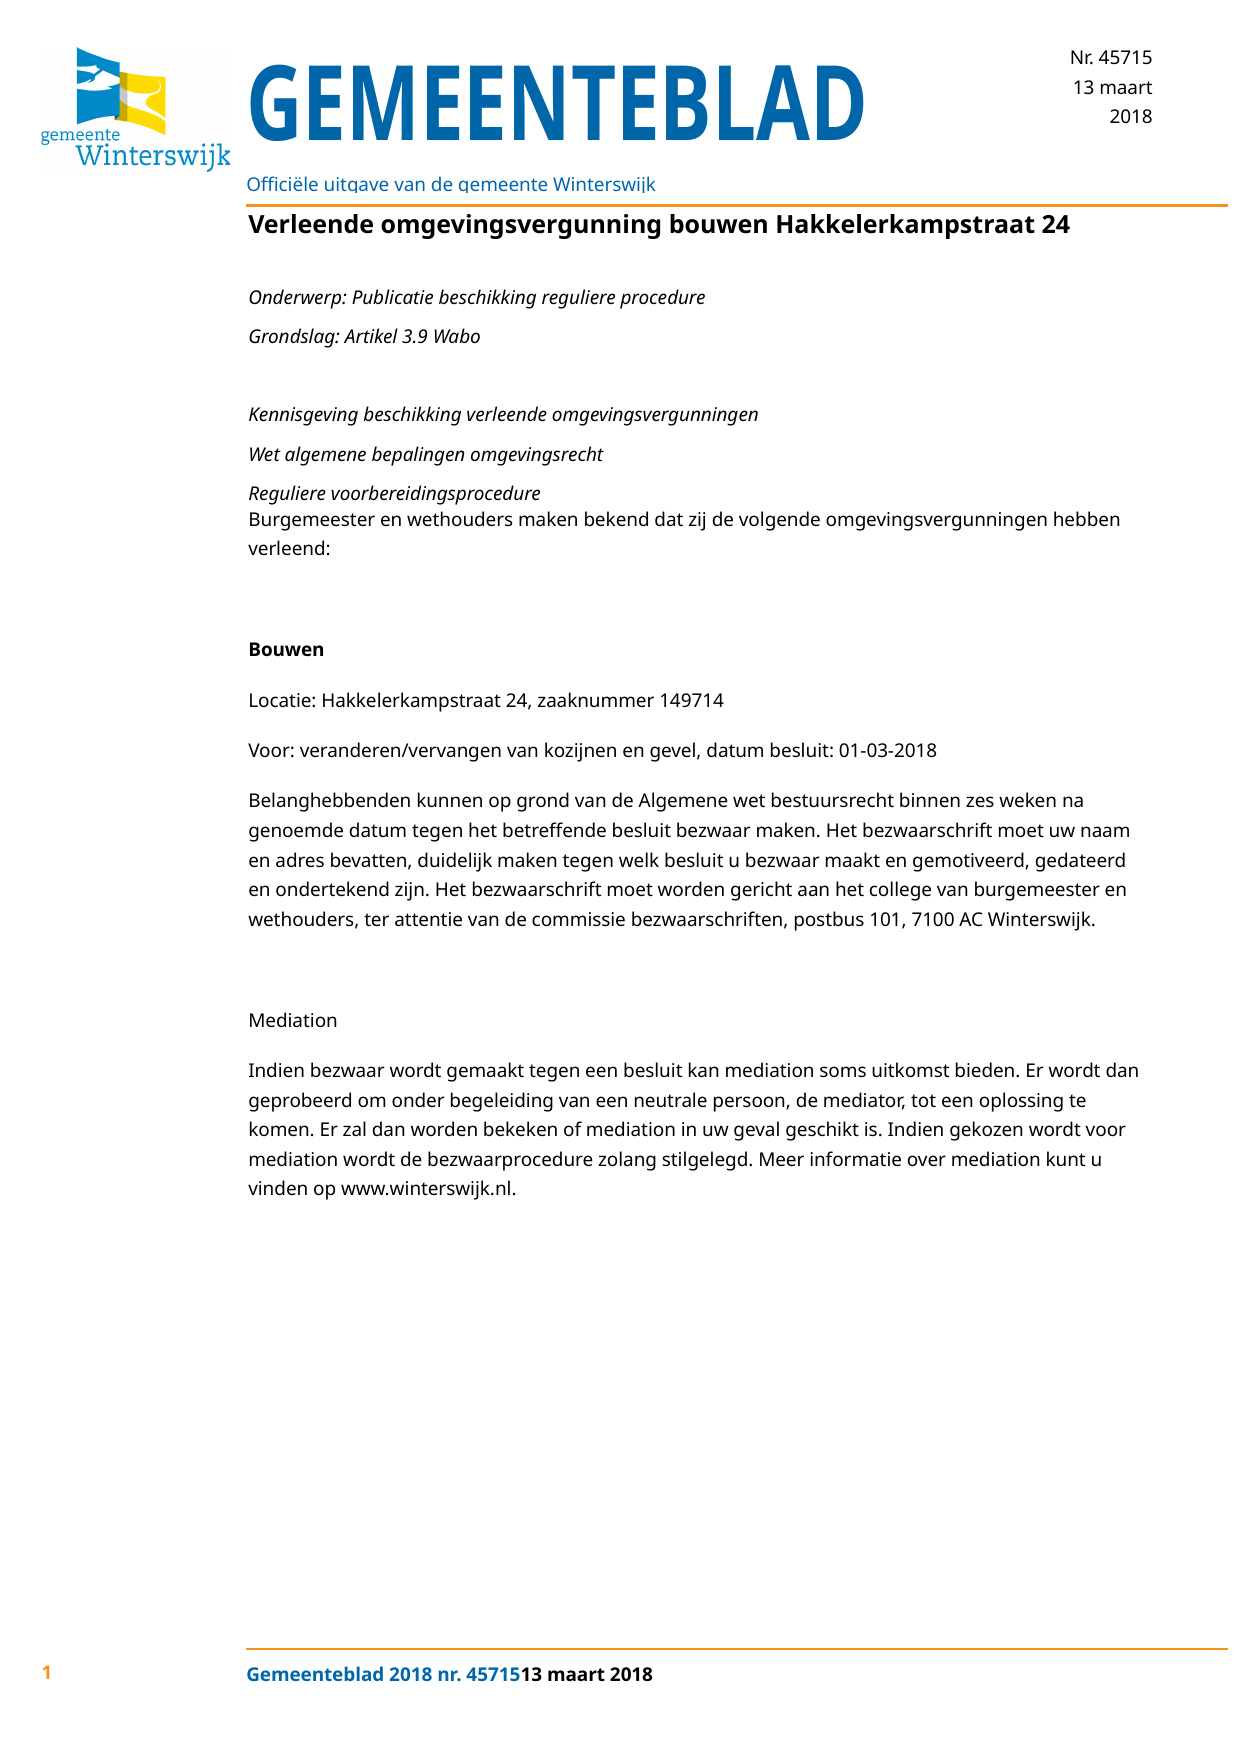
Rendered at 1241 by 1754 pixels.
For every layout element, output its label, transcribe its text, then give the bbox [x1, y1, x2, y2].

text Reguliere voorbereidingsprocedure [248, 480, 1152, 506]
picture [41, 47, 231, 172]
text Locatie: Hakkelerkampstraat 24, zaaknummer 149714 [248, 687, 1152, 712]
text Kennisgeving beschikking verleende omgevingsvergunningen [248, 402, 1152, 427]
text Indien bezwaar wordt gemaakt tegen een besluit kan mediation soms uitkomst bieden. Er wordt dan geprobeerd om onder begeleiding van een neutrale persoon, de mediator, tot een oplossing te komen. Er zal dan worden bekeken of mediation in uw geval geschikt is. Indien gekozen wordt voor mediation wordt de bezwaarprocedure zolang stilgelegd. Meer informatie over mediation kunt u vinden op www.winterswijk.nl. [248, 1057, 1152, 1201]
text Burgemeester en wethouders maken bekend dat zij de volgende omgevingsvergunningen hebben verleend: [248, 506, 1152, 561]
text Verleende omgevingsvergunning bouwen Hakkelerkampstraat 24 [248, 207, 1152, 241]
text Mediation [248, 1007, 1152, 1032]
text Wet algemene bepalingen omgevingsrecht [248, 441, 1152, 467]
text Belanghebbenden kunnen op grond van de Algemene wet bestuursrecht binnen zes weken na genoemde datum tegen het betreffende besluit bezwaar maken. Het bezwaarschrift moet uw naam en adres bevatten, duidelijk maken tegen welk besluit u bezwaar maakt en gemotiveerd, gedateerd en ondertekend zijn. Het bezwaarschrift moet worden gericht aan het college van burgemeester en wethouders, ter attentie van de commissie bezwaarschriften, postbus 101, 7100 AC Winterswijk. [248, 788, 1152, 932]
text Bouwen [248, 636, 1152, 662]
picture [225, 153, 231, 162]
text Onderwerp: Publicatie beschikking reguliere procedure [248, 284, 1152, 309]
text Grondslag: Artikel 3.9 Wabo [248, 323, 1152, 349]
text Voor: veranderen/vervangen van kozijnen en gevel, datum besluit: 01-03-2018 [248, 737, 1152, 763]
